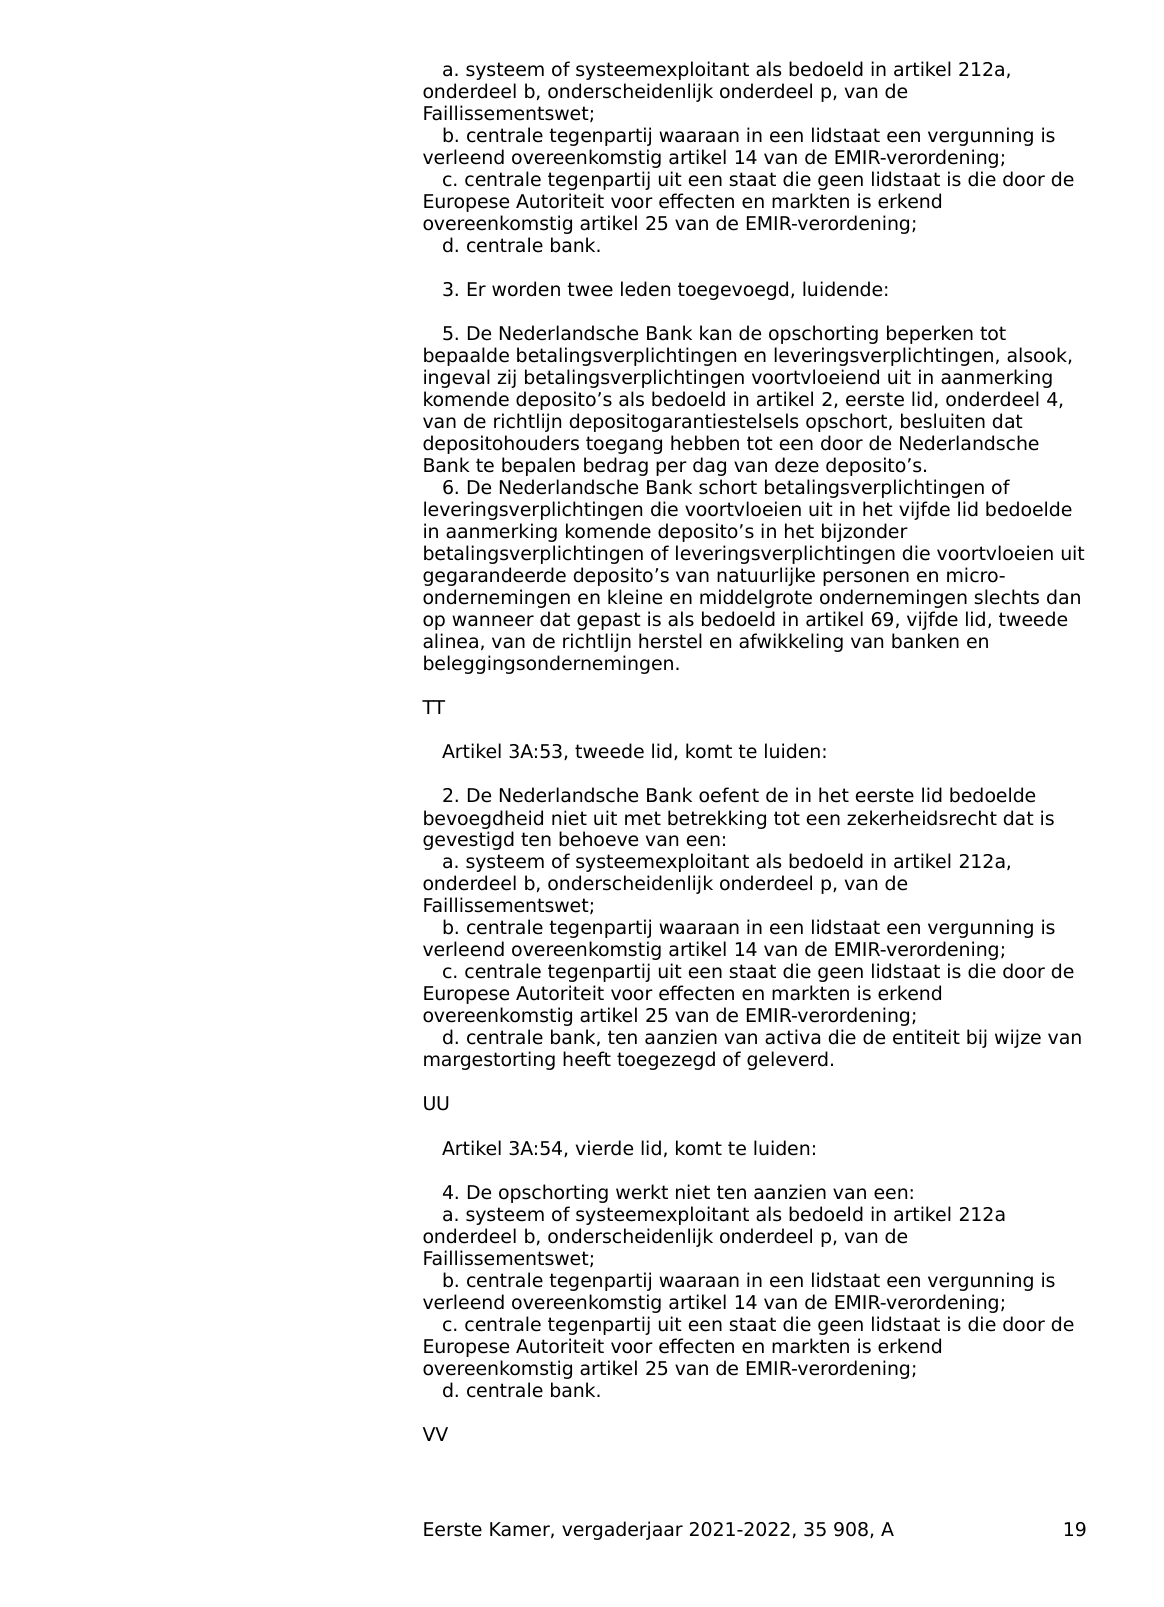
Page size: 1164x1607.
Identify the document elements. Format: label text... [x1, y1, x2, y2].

text d. centrale bank. [422, 235, 1087, 257]
text UU [422, 1093, 1087, 1115]
text 5. De Nederlandsche Bank kan de opschorting beperken tot bepaalde betalingsverplichtingen en leveringsverplichtingen, alsook, ingeval zij betalingsverplichtingen voortvloeiend uit in aanmerking komende deposito’s als bedoeld in artikel 2, eerste lid, onderdeel 4, van de richtlijn depositogarantiestelsels opschort, besluiten dat depositohouders toegang hebben tot een door de Nederlandsche Bank te bepalen bedrag per dag van deze deposito’s. [422, 323, 1087, 477]
text Artikel 3A:53, tweede lid, komt te luiden: [422, 741, 1087, 763]
text 2. De Nederlandsche Bank oefent de in het eerste lid bedoelde bevoegdheid niet uit met betrekking tot een zekerheidsrecht dat is gevestigd ten behoeve van een: [422, 785, 1087, 851]
text 4. De opschorting werkt niet ten aanzien van een: [422, 1182, 1087, 1204]
text Artikel 3A:54, vierde lid, komt te luiden: [422, 1137, 1087, 1159]
text b. centrale tegenpartij waaraan in een lidstaat een vergunning is verleend overeenkomstig artikel 14 van de EMIR-verordening; [422, 917, 1087, 961]
text TT [422, 697, 1087, 719]
text 3. Er worden twee leden toegevoegd, luidende: [422, 279, 1087, 301]
text d. centrale bank. [422, 1379, 1087, 1401]
text 6. De Nederlandsche Bank schort betalingsverplichtingen of leveringsverplichtingen die voortvloeien uit in het vijfde lid bedoelde in aanmerking komende deposito’s in het bijzonder betalingsverplichtingen of leveringsverplichtingen die voortvloeien uit gegarandeerde deposito’s van natuurlijke personen en micro-ondernemingen en kleine en middelgrote ondernemingen slechts dan op wanneer dat gepast is als bedoeld in artikel 69, vijfde lid, tweede alinea, van de richtlijn herstel en afwikkeling van banken en beleggingsondernemingen. [422, 477, 1087, 675]
text a. systeem of systeemexploitant als bedoeld in artikel 212a, onderdeel b, onderscheidenlijk onderdeel p, van de Faillissementswet; [422, 851, 1087, 917]
text VV [422, 1424, 1087, 1446]
text c. centrale tegenpartij uit een staat die geen lidstaat is die door de Europese Autoriteit voor effecten en markten is erkend overeenkomstig artikel 25 van de EMIR-verordening; [422, 169, 1087, 235]
text b. centrale tegenpartij waaraan in een lidstaat een vergunning is verleend overeenkomstig artikel 14 van de EMIR-verordening; [422, 125, 1087, 169]
text a. systeem of systeemexploitant als bedoeld in artikel 212a, onderdeel b, onderscheidenlijk onderdeel p, van de Faillissementswet; [422, 59, 1087, 125]
text b. centrale tegenpartij waaraan in een lidstaat een vergunning is verleend overeenkomstig artikel 14 van de EMIR-verordening; [422, 1269, 1087, 1313]
text d. centrale bank, ten aanzien van activa die de entiteit bij wijze van margestorting heeft toegezegd of geleverd. [422, 1027, 1087, 1071]
text a. systeem of systeemexploitant als bedoeld in artikel 212a onderdeel b, onderscheidenlijk onderdeel p, van de Faillissementswet; [422, 1204, 1087, 1269]
text c. centrale tegenpartij uit een staat die geen lidstaat is die door de Europese Autoriteit voor effecten en markten is erkend overeenkomstig artikel 25 van de EMIR-verordening; [422, 1313, 1087, 1379]
text c. centrale tegenpartij uit een staat die geen lidstaat is die door de Europese Autoriteit voor effecten en markten is erkend overeenkomstig artikel 25 van de EMIR-verordening; [422, 961, 1087, 1027]
